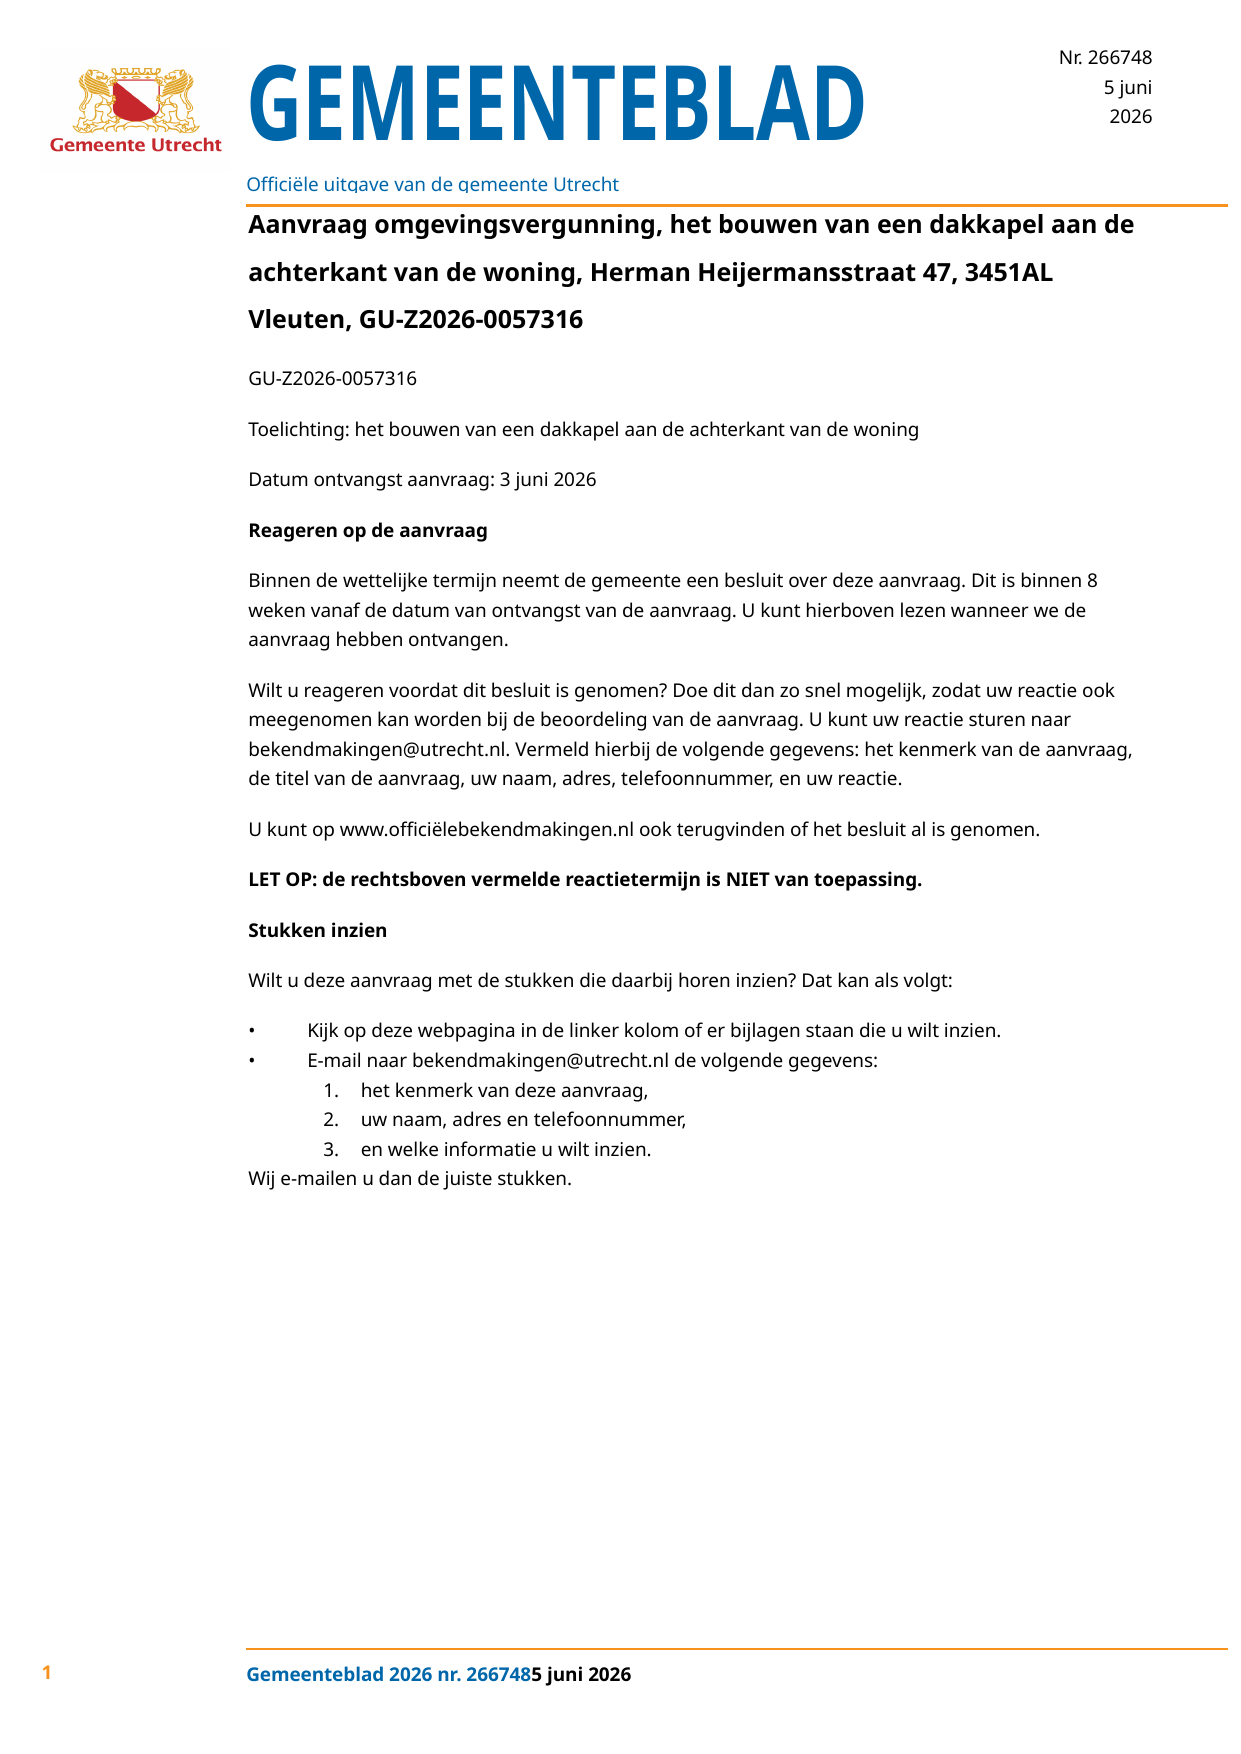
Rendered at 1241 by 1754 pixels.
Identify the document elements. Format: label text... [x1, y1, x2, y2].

list Kijk op deze webpagina in de linker kolom of er bijlagen staan die u wilt inzien. [248, 1018, 1152, 1043]
list het kenmerk van deze aanvraag, [323, 1077, 1152, 1102]
text GU-Z2026-0057316 [248, 366, 1152, 391]
list en welke informatie u wilt inzien. [323, 1136, 1152, 1162]
picture [41, 47, 231, 172]
text LET OP: de rechtsboven vermelde reactietermijn is NIET van toepassing. [248, 866, 1152, 892]
text Aanvraag omgevingsvergunning, het bouwen van een dakkapel aan de achterkant van de woning, Herman Heijermansstraat 47, 3451AL Vleuten, GU-Z2026-0057316 [248, 207, 1152, 336]
list uw naam, adres en telefoonnummer, [323, 1106, 1152, 1132]
text Wij e-mailen u dan de juiste stukken. [248, 1166, 1152, 1191]
list E-mail naar bekendmakingen@utrecht.nl de volgende gegevens: [248, 1047, 1152, 1073]
text Wilt u deze aanvraag met de stukken die daarbij horen inzien? Dat kan als volgt: [248, 967, 1152, 993]
text Reageren op de aanvraag [248, 517, 1152, 542]
text Binnen de wettelijke termijn neemt de gemeente een besluit over deze aanvraag. Dit is binnen 8 weken vanaf de datum van ontvangst van de aanvraag. U kunt hierboven lezen wanneer we de aanvraag hebben ontvangen. [248, 567, 1152, 652]
text Toelichting: het bouwen van een dakkapel aan de achterkant van de woning [248, 416, 1152, 442]
text Datum ontvangst aanvraag: 3 juni 2026 [248, 466, 1152, 492]
text Wilt u reageren voordat dit besluit is genomen? Doe dit dan zo snel mogelijk, zodat uw reactie ook meegenomen kan worden bij de beoordeling van de aanvraag. U kunt uw reactie sturen naar bekendmakingen@utrecht.nl. Vermeld hierbij de volgende gegevens: het kenmerk van de aanvraag, de titel van de aanvraag, uw naam, adres, telefoonnummer, en uw reactie. [248, 677, 1152, 791]
text U kunt op www.officiëlebekendmakingen.nl ook terugvinden of het besluit al is genomen. [248, 816, 1152, 842]
text Stukken inzien [248, 917, 1152, 942]
